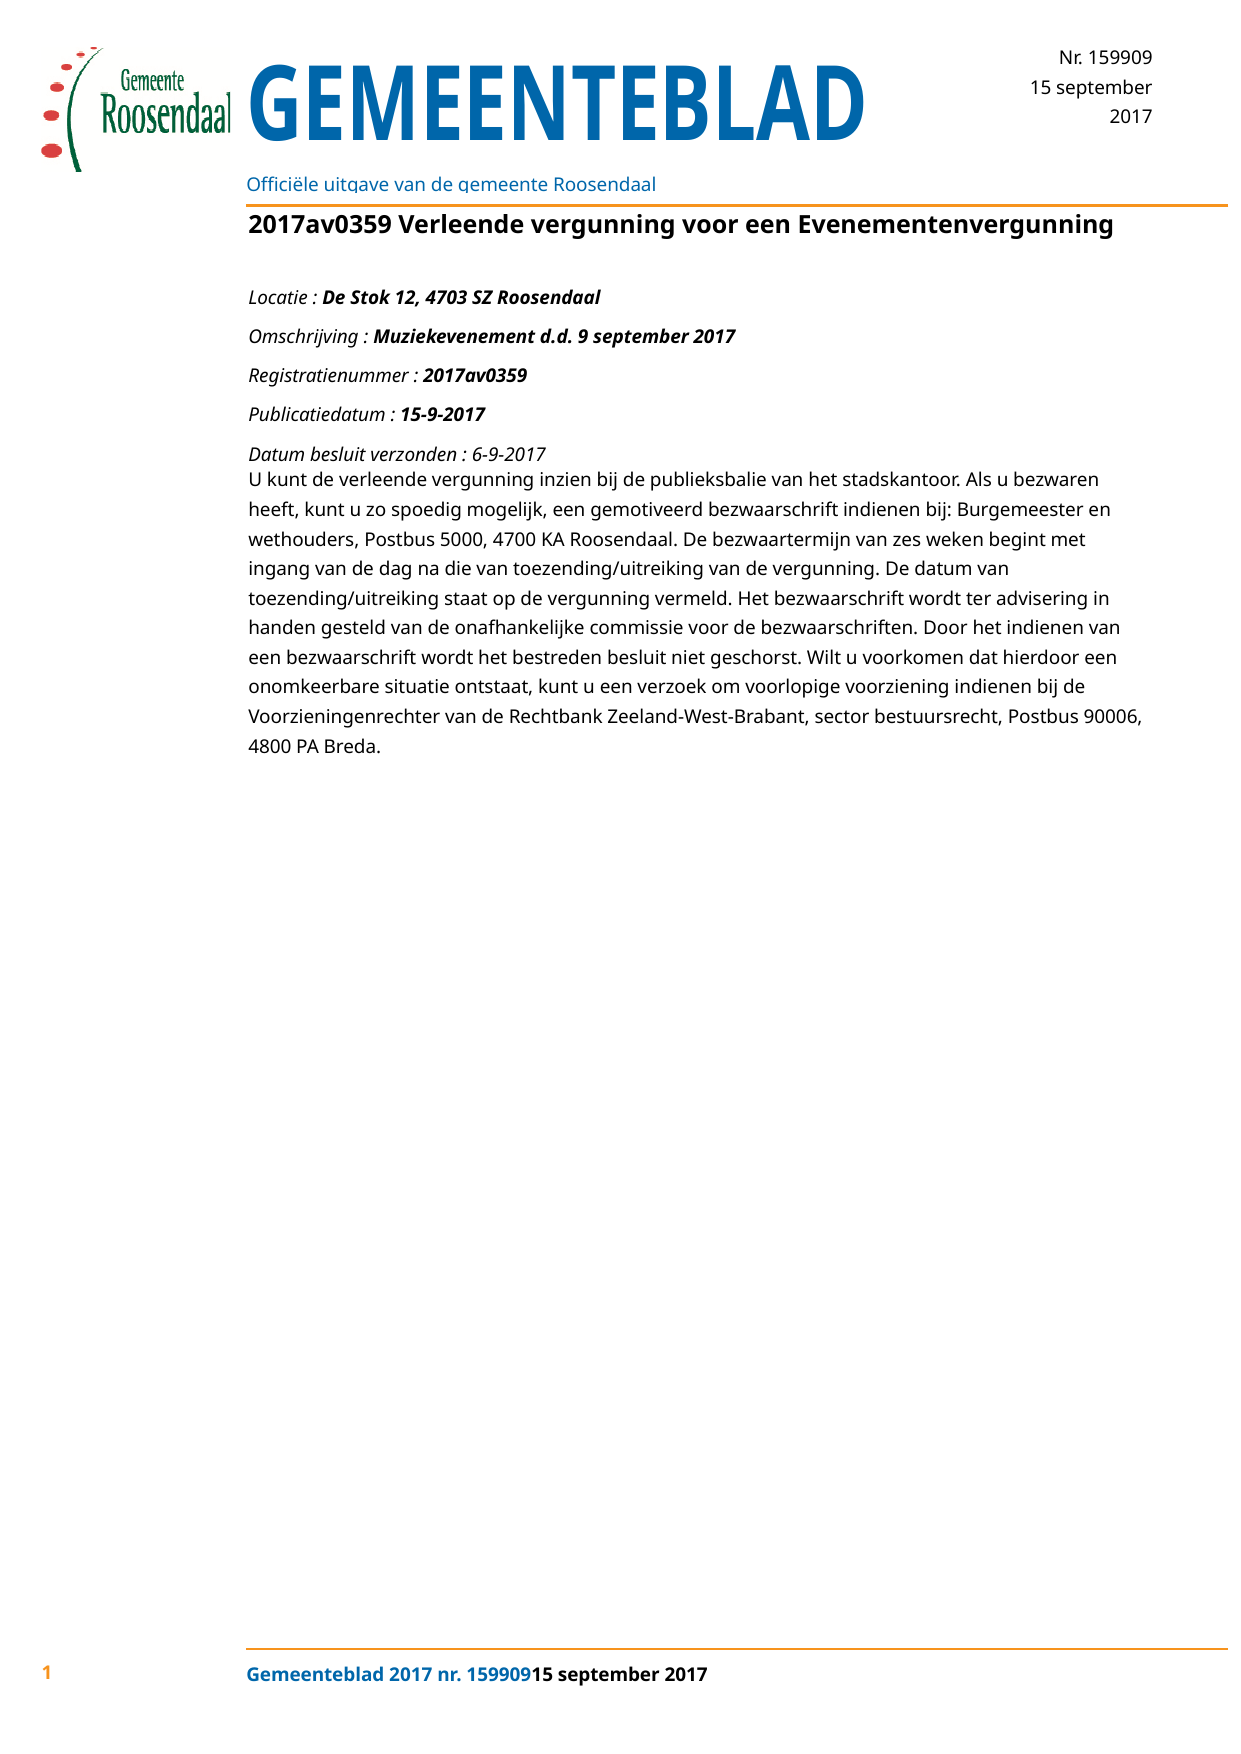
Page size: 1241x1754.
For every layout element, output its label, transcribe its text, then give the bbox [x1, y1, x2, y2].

text Registratienummer : 2017av0359 [248, 362, 1152, 388]
text U kunt de verleende vergunning inzien bij de publieksbalie van het stadskantoor. Als u bezwaren heeft, kunt u zo spoedig mogelijk, een gemotiveerd bezwaarschrift indienen bij: Burgemeester en wethouders, Postbus 5000, 4700 KA Roosendaal. De bezwaartermijn van zes weken begint met ingang van de dag na die van toezending/uitreiking van de vergunning. De datum van toezending/uitreiking staat op de vergunning vermeld. Het bezwaarschrift wordt ter advisering in handen gesteld van de onafhankelijke commissie voor de bezwaarschriften. Door het indienen van een bezwaarschrift wordt het bestreden besluit niet geschorst. Wilt u voorkomen dat hierdoor een onomkeerbare situatie ontstaat, kunt u een verzoek om voorlopige voorziening indienen bij de Voorzieningenrechter van de Rechtbank Zeeland-West-Brabant, sector bestuursrecht, Postbus 90006, 4800 PA Breda. [248, 467, 1152, 759]
text 2017av0359 Verleende vergunning voor een Evenementenvergunning [248, 207, 1152, 241]
text Datum besluit verzonden : 6-9-2017 [248, 441, 1152, 467]
text Omschrijving : Muziekevenement d.d. 9 september 2017 [248, 323, 1152, 349]
picture [41, 47, 231, 172]
text Publicatiedatum : 15-9-2017 [248, 402, 1152, 427]
text Locatie : De Stok 12, 4703 SZ Roosendaal [248, 284, 1152, 309]
